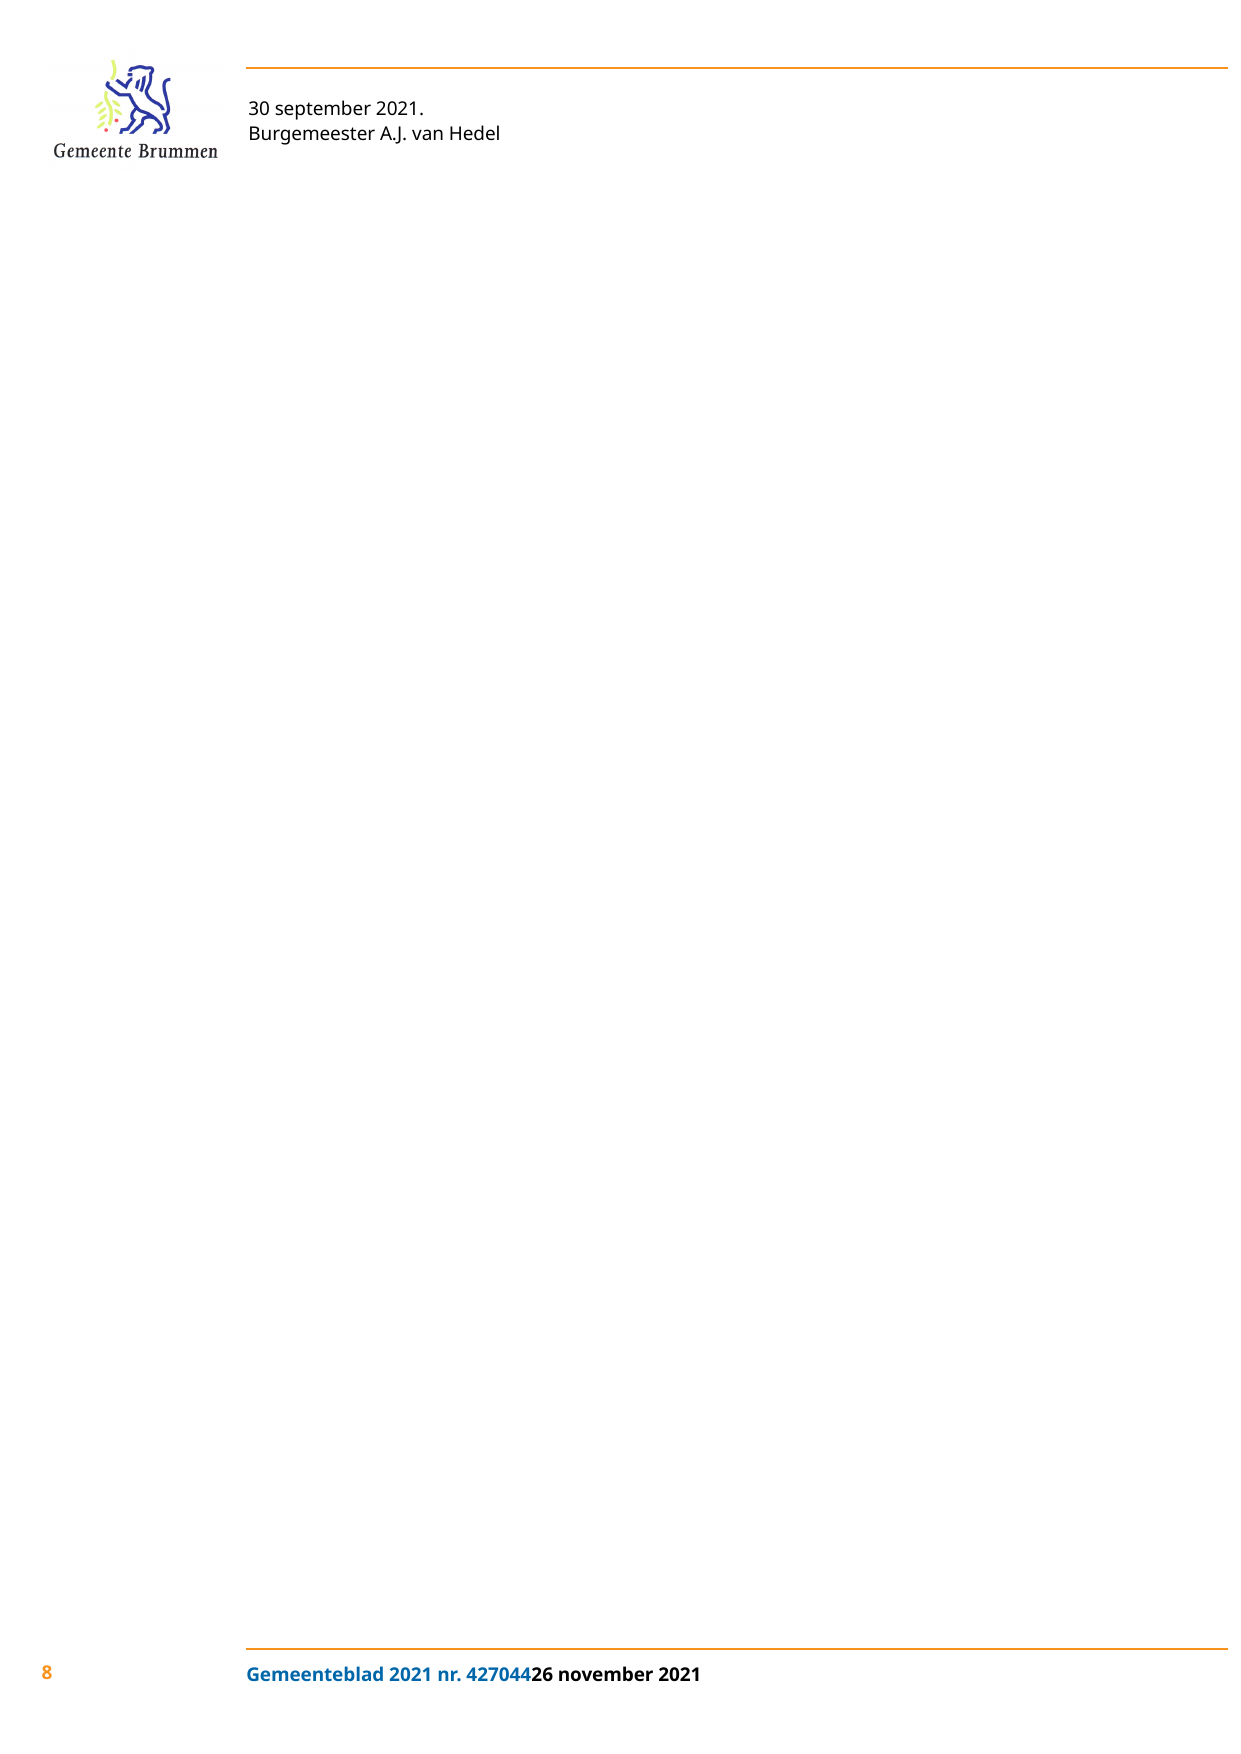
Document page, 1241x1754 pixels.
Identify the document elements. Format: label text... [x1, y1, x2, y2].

text 30 september 2021. [248, 95, 1152, 121]
picture [41, 47, 231, 172]
text Burgemeester A.J. van Hedel [248, 121, 1152, 146]
